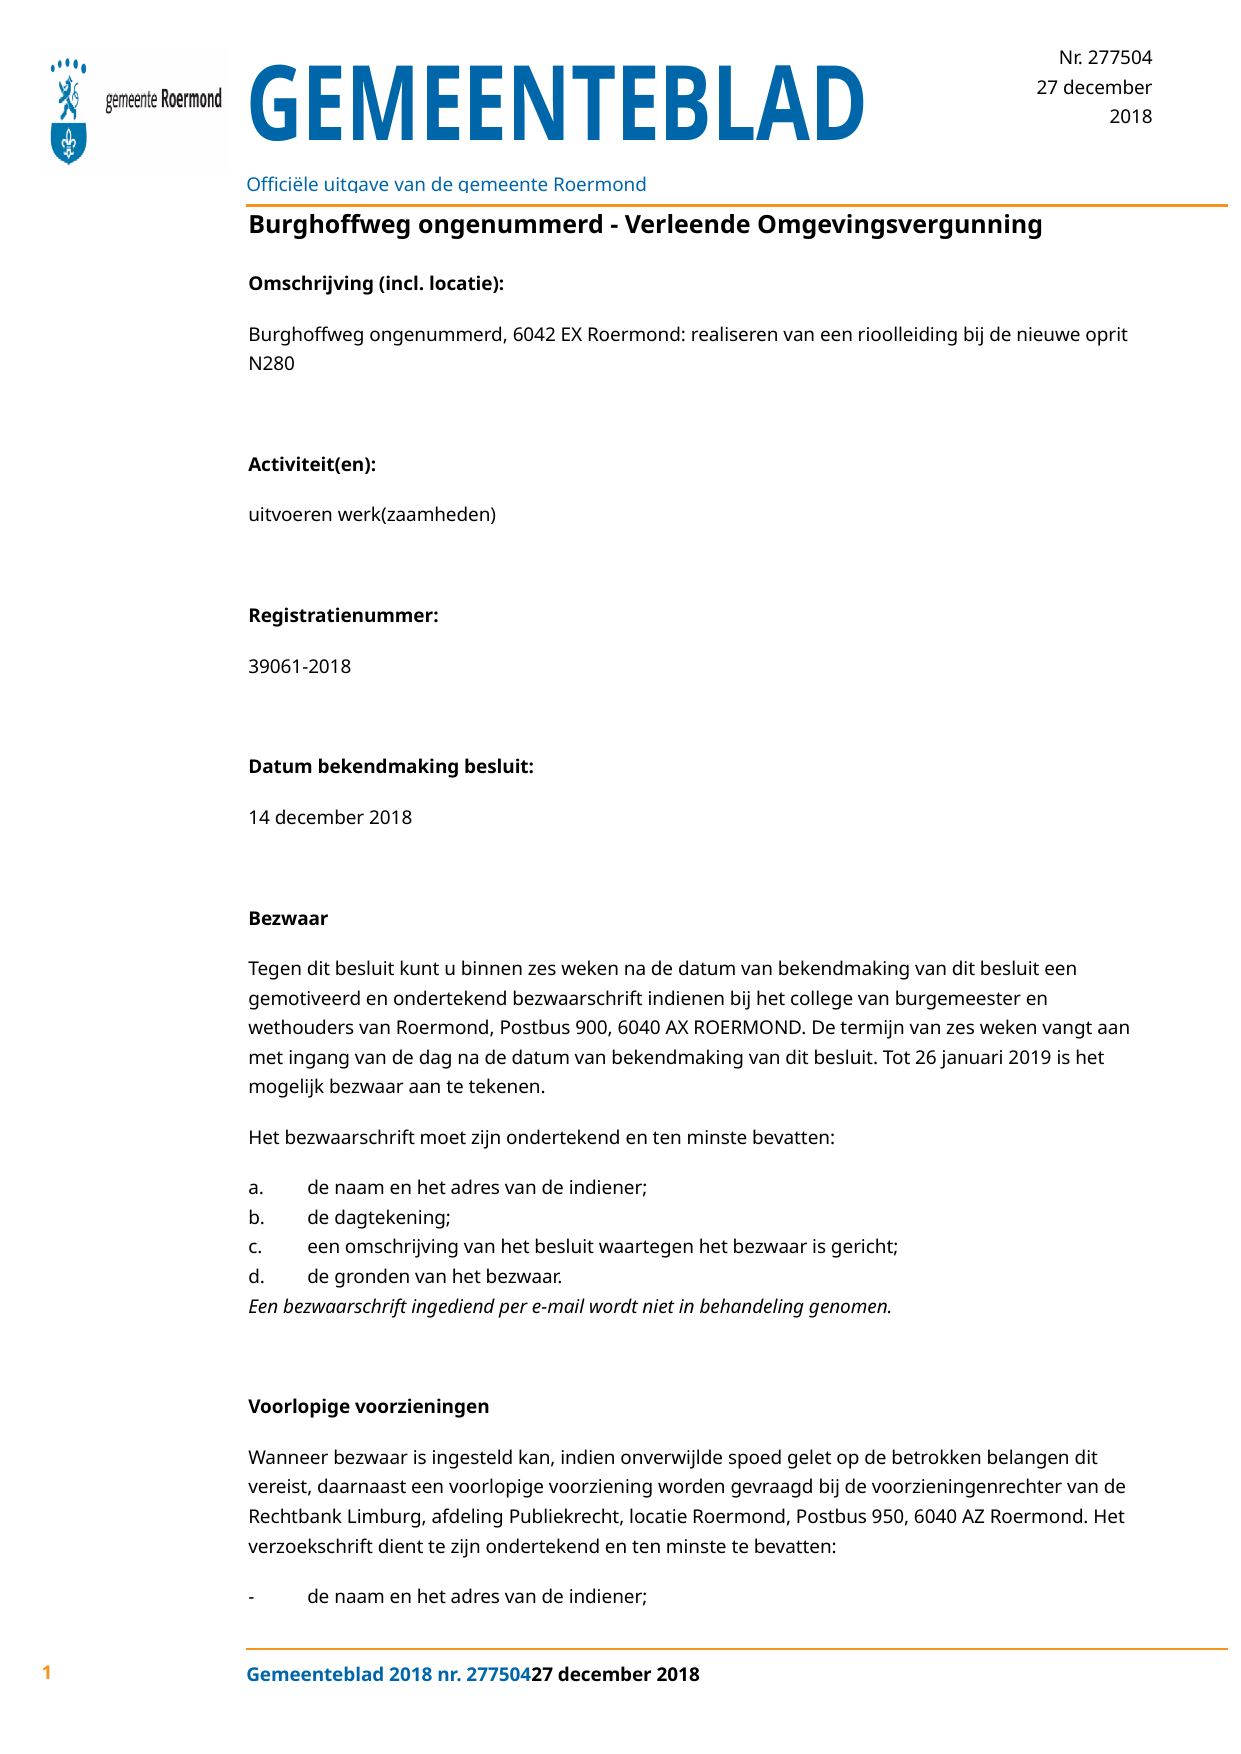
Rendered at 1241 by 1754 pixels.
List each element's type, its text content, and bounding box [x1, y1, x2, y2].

text Omschrijving (incl. locatie): [248, 270, 1152, 296]
text Burghoffweg ongenummerd - Verleende Omgevingsvergunning [248, 207, 1152, 241]
text Registratienummer: [248, 602, 1152, 628]
list de gronden van het bezwaar. [248, 1263, 1152, 1289]
text 39061-2018 [248, 653, 1152, 678]
text 14 december 2018 [248, 804, 1152, 830]
list de naam en het adres van de indiener; [248, 1583, 1152, 1609]
text Activiteit(en): [248, 451, 1152, 477]
list de dagtekening; [248, 1204, 1152, 1230]
text Wanneer bezwaar is ingesteld kan, indien onverwijlde spoed gelet op de betrokken belangen dit vereist, daarnaast een voorlopige voorziening worden gevraagd bij de voorzieningenrechter van de Rechtbank Limburg, afdeling Publiekrecht, locatie Roermond, Postbus 950, 6040 AZ Roermond. Het verzoekschrift dient te zijn ondertekend en ten minste te bevatten: [248, 1444, 1152, 1558]
list een omschrijving van het besluit waartegen het bezwaar is gericht; [248, 1234, 1152, 1259]
picture [41, 47, 231, 172]
list de naam en het adres van de indiener; [248, 1174, 1152, 1200]
text Een bezwaarschrift ingediend per e-mail wordt niet in behandeling genomen. [248, 1293, 1152, 1318]
text Voorlopige voorzieningen [248, 1394, 1152, 1419]
text uitvoeren werk(zaamheden) [248, 502, 1152, 527]
text Het bezwaarschrift moet zijn ondertekend en ten minste bevatten: [248, 1124, 1152, 1150]
text Burghoffweg ongenummerd, 6042 EX Roermond: realiseren van een rioolleiding bij de nieuwe oprit N280 [248, 321, 1152, 376]
text Tegen dit besluit kunt u binnen zes weken na de datum van bekendmaking van dit besluit een gemotiveerd en ondertekend bezwaarschrift indienen bij het college van burgemeester en wethouders van Roermond, Postbus 900, 6040 AX ROERMOND. De termijn van zes weken vangt aan met ingang van de dag na de datum van bekendmaking van dit besluit. Tot 26 januari 2019 is het mogelijk bezwaar aan te tekenen. [248, 955, 1152, 1099]
text Datum bekendmaking besluit: [248, 754, 1152, 779]
text Bezwaar [248, 905, 1152, 931]
